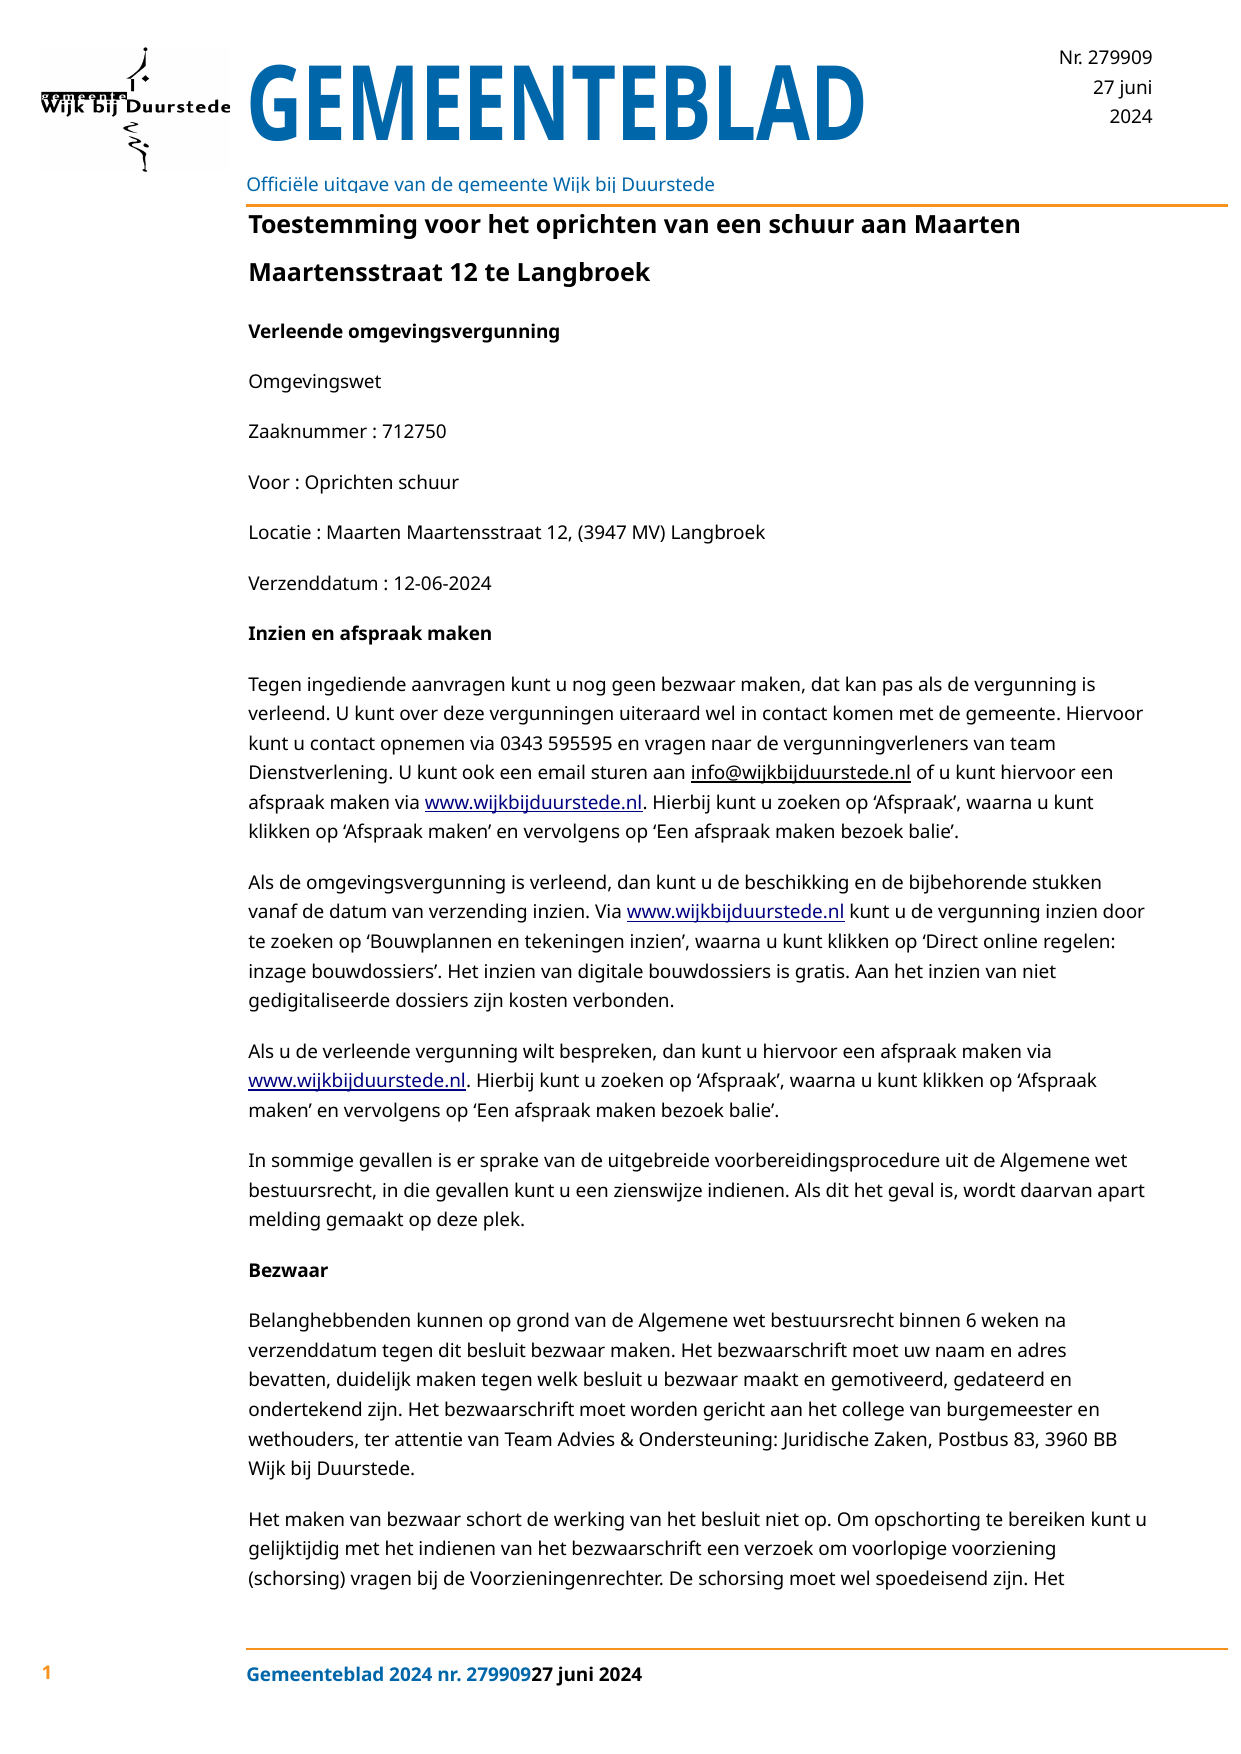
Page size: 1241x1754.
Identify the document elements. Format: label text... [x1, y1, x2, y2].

text Verzenddatum : 12-06-2024 [248, 570, 1152, 596]
text Inzien en afspraak maken [248, 620, 1152, 646]
text Locatie : Maarten Maartensstraat 12, (3947 MV) Langbroek [248, 519, 1152, 545]
text In sommige gevallen is er sprake van de uitgebreide voorbereidingsprocedure uit de Algemene wet bestuursrecht, in die gevallen kunt u een zienswijze indienen. Als dit het geval is, wordt daarvan apart melding gemaakt op deze plek. [248, 1147, 1152, 1232]
text Verleende omgevingsvergunning [248, 318, 1152, 344]
text Als de omgevingsvergunning is verleend, dan kunt u de beschikking en de bijbehorende stukken vanaf de datum van verzending inzien. Via www.wijkbijduurstede.nl kunt u de vergunning inzien door te zoeken op ‘Bouwplannen en tekeningen inzien’, waarna u kunt klikken op ‘Direct online regelen: inzage bouwdossiers’. Het inzien van digitale bouwdossiers is gratis. Aan het inzien van niet gedigitaliseerde dossiers zijn kosten verbonden. [248, 869, 1152, 1013]
text Tegen ingediende aanvragen kunt u nog geen bezwaar maken, dat kan pas als de vergunning is verleend. U kunt over deze vergunningen uiteraard wel in contact komen met de gemeente. Hiervoor kunt u contact opnemen via 0343 595595 en vragen naar de vergunningverleners van team Dienstverlening. U kunt ook een email sturen aan info@wijkbijduurstede.nl of u kunt hiervoor een afspraak maken via www.wijkbijduurstede.nl. Hierbij kunt u zoeken op ‘Afspraak’, waarna u kunt klikken op ‘Afspraak maken’ en vervolgens op ‘Een afspraak maken bezoek balie’. [248, 671, 1152, 844]
text Bezwaar [248, 1257, 1152, 1283]
text Zaaknummer : 712750 [248, 419, 1152, 444]
text Omgevingswet [248, 368, 1152, 394]
text Voor : Oprichten schuur [248, 469, 1152, 495]
text Toestemming voor het oprichten van een schuur aan Maarten Maartensstraat 12 te Langbroek [248, 207, 1152, 288]
text Het maken van bezwaar schort de werking van het besluit niet op. Om opschorting te bereiken kunt u gelijktijdig met het indienen van het bezwaarschrift een verzoek om voorlopige voorziening (schorsing) vragen bij de Voorzieningenrechter. De schorsing moet wel spoedeisend zijn. Het [248, 1506, 1152, 1591]
text Als u de verleende vergunning wilt bespreken, dan kunt u hiervoor een afspraak maken via www.wijkbijduurstede.nl. Hierbij kunt u zoeken op ‘Afspraak’, waarna u kunt klikken op ‘Afspraak maken’ en vervolgens op ‘Een afspraak maken bezoek balie’. [248, 1038, 1152, 1123]
picture [41, 47, 231, 172]
text Belanghebbenden kunnen op grond van de Algemene wet bestuursrecht binnen 6 weken na verzenddatum tegen dit besluit bezwaar maken. Het bezwaarschrift moet uw naam en adres bevatten, duidelijk maken tegen welk besluit u bezwaar maakt en gemotiveerd, gedateerd en ondertekend zijn. Het bezwaarschrift moet worden gericht aan het college van burgemeester en wethouders, ter attentie van Team Advies & Ondersteuning: Juridische Zaken, Postbus 83, 3960 BB Wijk bij Duurstede. [248, 1307, 1152, 1481]
